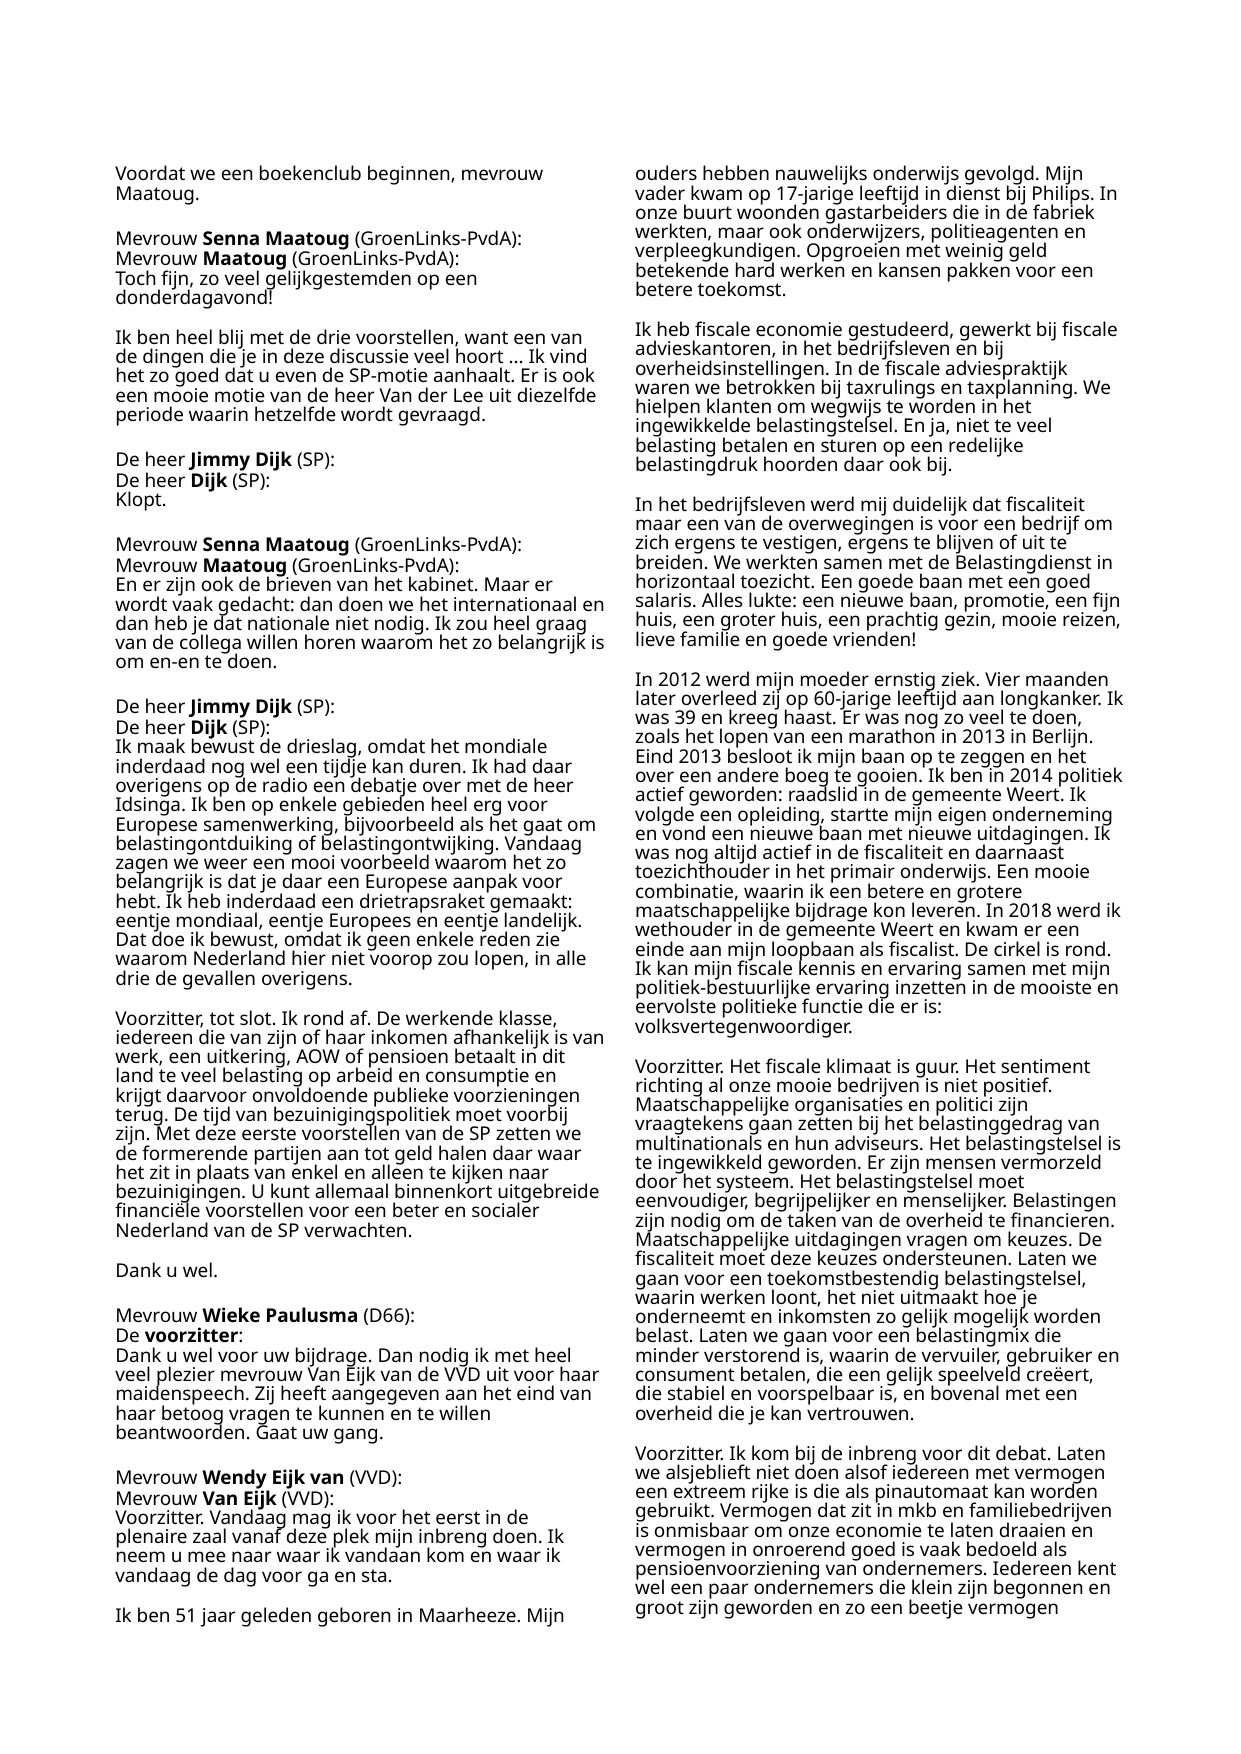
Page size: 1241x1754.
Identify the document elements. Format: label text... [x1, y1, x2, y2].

text Mevrouw Van Eijk (VVD): [115, 1490, 605, 1509]
text De voorzitter: [115, 1327, 605, 1347]
text De heer Dijk (SP): [115, 719, 605, 738]
text Mevrouw Senna Maatoug (GroenLinks-PvdA): [115, 225, 605, 250]
text Mevrouw Wieke Paulusma (D66): [115, 1302, 605, 1327]
text De heer Dijk (SP): [115, 472, 605, 491]
text Ik ben heel blij met de drie voorstellen, want een van de dingen die je in deze discussie veel hoort ... Ik vind het zo goed dat u even de SP-motie aanhaalt. Er is ook een mooie motie van de heer Van der Lee uit diezelfde periode waarin hetzelfde wordt gevraagd. [115, 329, 605, 425]
text In 2012 werd mijn moeder ernstig ziek. Vier maanden later overleed zij op 60-jarige leeftijd aan longkanker. Ik was 39 en kreeg haast. Er was nog zo veel te doen, zoals het lopen van een marathon in 2013 in Berlijn. Eind 2013 besloot ik mijn baan op te zeggen en het over een andere boeg te gooien. Ik ben in 2014 politiek actief geworden: raadslid in de gemeente Weert. Ik volgde een opleiding, startte mijn eigen onderneming en vond een nieuwe baan met nieuwe uitdagingen. Ik was nog altijd actief in de fiscaliteit en daarnaast toezichthouder in het primair onderwijs. Een mooie combinatie, waarin ik een betere en grotere maatschappelijke bijdrage kon leveren. In 2018 werd ik wethouder in de gemeente Weert en kwam er een einde aan mijn loopbaan als fiscalist. De cirkel is rond. Ik kan mijn fiscale kennis en ervaring samen met mijn politiek-bestuurlijke ervaring inzetten in de mooiste en eervolste politieke functie die er is: volksvertegenwoordiger. [635, 671, 1125, 1037]
text ouders hebben nauwelijks onderwijs gevolgd. Mijn vader kwam op 17-jarige leeftijd in dienst bij Philips. In onze buurt woonden gastarbeiders die in de fabriek werkten, maar ook onderwijzers, politieagenten en verpleegkundigen. Opgroeien met weinig geld betekende hard werken en kansen pakken voor een betere toekomst. [635, 165, 1125, 300]
text Klopt. [115, 491, 605, 510]
text Voorzitter. Vandaag mag ik voor het eerst in de plenaire zaal vanaf deze plek mijn inbreng doen. Ik neem u mee naar waar ik vandaan kom en waar ik vandaag de dag voor ga en sta. [115, 1509, 605, 1586]
text Mevrouw Senna Maatoug (GroenLinks-PvdA): [115, 531, 605, 557]
text De heer Jimmy Dijk (SP): [115, 693, 605, 719]
text Dank u wel. [115, 1262, 605, 1281]
text De heer Jimmy Dijk (SP): [115, 446, 605, 472]
text Dank u wel voor uw bijdrage. Dan nodig ik met heel veel plezier mevrouw Van Eijk van de VVD uit voor haar maidenspeech. Zij heeft aangegeven aan het eind van haar betoog vragen te kunnen en te willen beantwoorden. Gaat uw gang. [115, 1347, 605, 1443]
text Ik maak bewust de drieslag, omdat het mondiale inderdaad nog wel een tijdje kan duren. Ik had daar overigens op de radio een debatje over met de heer Idsinga. Ik ben op enkele gebieden heel erg voor Europese samenwerking, bijvoorbeeld als het gaat om belastingontduiking of belastingontwijking. Vandaag zagen we weer een mooi voorbeeld waarom het zo belangrijk is dat je daar een Europese aanpak voor hebt. Ik heb inderdaad een drietrapsraket gemaakt: eentje mondiaal, eentje Europees en eentje landelijk. Dat doe ik bewust, omdat ik geen enkele reden zie waarom Nederland hier niet voorop zou lopen, in alle drie de gevallen overigens. [115, 738, 605, 989]
text Mevrouw Maatoug (GroenLinks-PvdA): [115, 250, 605, 270]
text Mevrouw Maatoug (GroenLinks-PvdA): [115, 557, 605, 576]
text Ik heb fiscale economie gestudeerd, gewerkt bij fiscale advieskantoren, in het bedrijfsleven en bij overheidsinstellingen. In de fiscale adviespraktijk waren we betrokken bij taxrulings en taxplanning. We hielpen klanten om wegwijs te worden in het ingewikkelde belastingstelsel. En ja, niet te veel belasting betalen en sturen op een redelijke belastingdruk hoorden daar ook bij. [635, 321, 1125, 475]
text En er zijn ook de brieven van het kabinet. Maar er wordt vaak gedacht: dan doen we het internationaal en dan heb je dat nationale niet nodig. Ik zou heel graag van de collega willen horen waarom het zo belangrijk is om en-en te doen. [115, 576, 605, 673]
text Toch fijn, zo veel gelijkgestemden op een donderdagavond! [115, 270, 605, 308]
text Mevrouw Wendy Eijk van (VVD): [115, 1464, 605, 1490]
text In het bedrijfsleven werd mij duidelijk dat fiscaliteit maar een van de overwegingen is voor een bedrijf om zich ergens te vestigen, ergens te blijven of uit te breiden. We werkten samen met de Belastingdienst in horizontaal toezicht. Een goede baan met een goed salaris. Alles lukte: een nieuwe baan, promotie, een fijn huis, een groter huis, een prachtig gezin, mooie reizen, lieve familie en goede vrienden! [635, 496, 1125, 650]
text Voorzitter. Het fiscale klimaat is guur. Het sentiment richting al onze mooie bedrijven is niet positief. Maatschappelijke organisaties en politici zijn vraagtekens gaan zetten bij het belastinggedrag van multinationals en hun adviseurs. Het belastingstelsel is te ingewikkeld geworden. Er zijn mensen vermorzeld door het systeem. Het belastingstelsel moet eenvoudiger, begrijpelijker en menselijker. Belastingen zijn nodig om de taken van de overheid te financieren. Maatschappelijke uitdagingen vragen om keuzes. De fiscaliteit moet deze keuzes ondersteunen. Laten we gaan voor een toekomstbestendig belastingstelsel, waarin werken loont, het niet uitmaakt hoe je onderneemt en inkomsten zo gelijk mogelijk worden belast. Laten we gaan voor een belastingmix die minder verstorend is, waarin de vervuiler, gebruiker en consument betalen, die een gelijk speelveld creëert, die stabiel en voorspelbaar is, en bovenal met een overheid die je kan vertrouwen. [635, 1058, 1125, 1424]
text Ik ben 51 jaar geleden geboren in Maarheeze. Mijn [115, 1607, 605, 1626]
text Voordat we een boekenclub beginnen, mevrouw Maatoug. [115, 165, 605, 204]
text Voorzitter, tot slot. Ik rond af. De werkende klasse, iedereen die van zijn of haar inkomen afhankelijk is van werk, een uitkering, AOW of pensioen betaalt in dit land te veel belasting op arbeid en consumptie en krijgt daarvoor onvoldoende publieke voorzieningen terug. De tijd van bezuinigingspolitiek moet voorbij zijn. Met deze eerste voorstellen van de SP zetten we de formerende partijen aan tot geld halen daar waar het zit in plaats van enkel en alleen te kijken naar bezuinigingen. U kunt allemaal binnenkort uitgebreide financiële voorstellen voor een beter en socialer Nederland van de SP verwachten. [115, 1010, 605, 1241]
text Voorzitter. Ik kom bij de inbreng voor dit debat. Laten we alsjeblieft niet doen alsof iedereen met vermogen een extreem rijke is die als pinautomaat kan worden gebruikt. Vermogen dat zit in mkb en familiebedrijven is onmisbaar om onze economie te laten draaien en vermogen in onroerend goed is vaak bedoeld als pensioenvoorziening van ondernemers. Iedereen kent wel een paar ondernemers die klein zijn begonnen en groot zijn geworden en zo een beetje vermogen [635, 1444, 1125, 1618]
